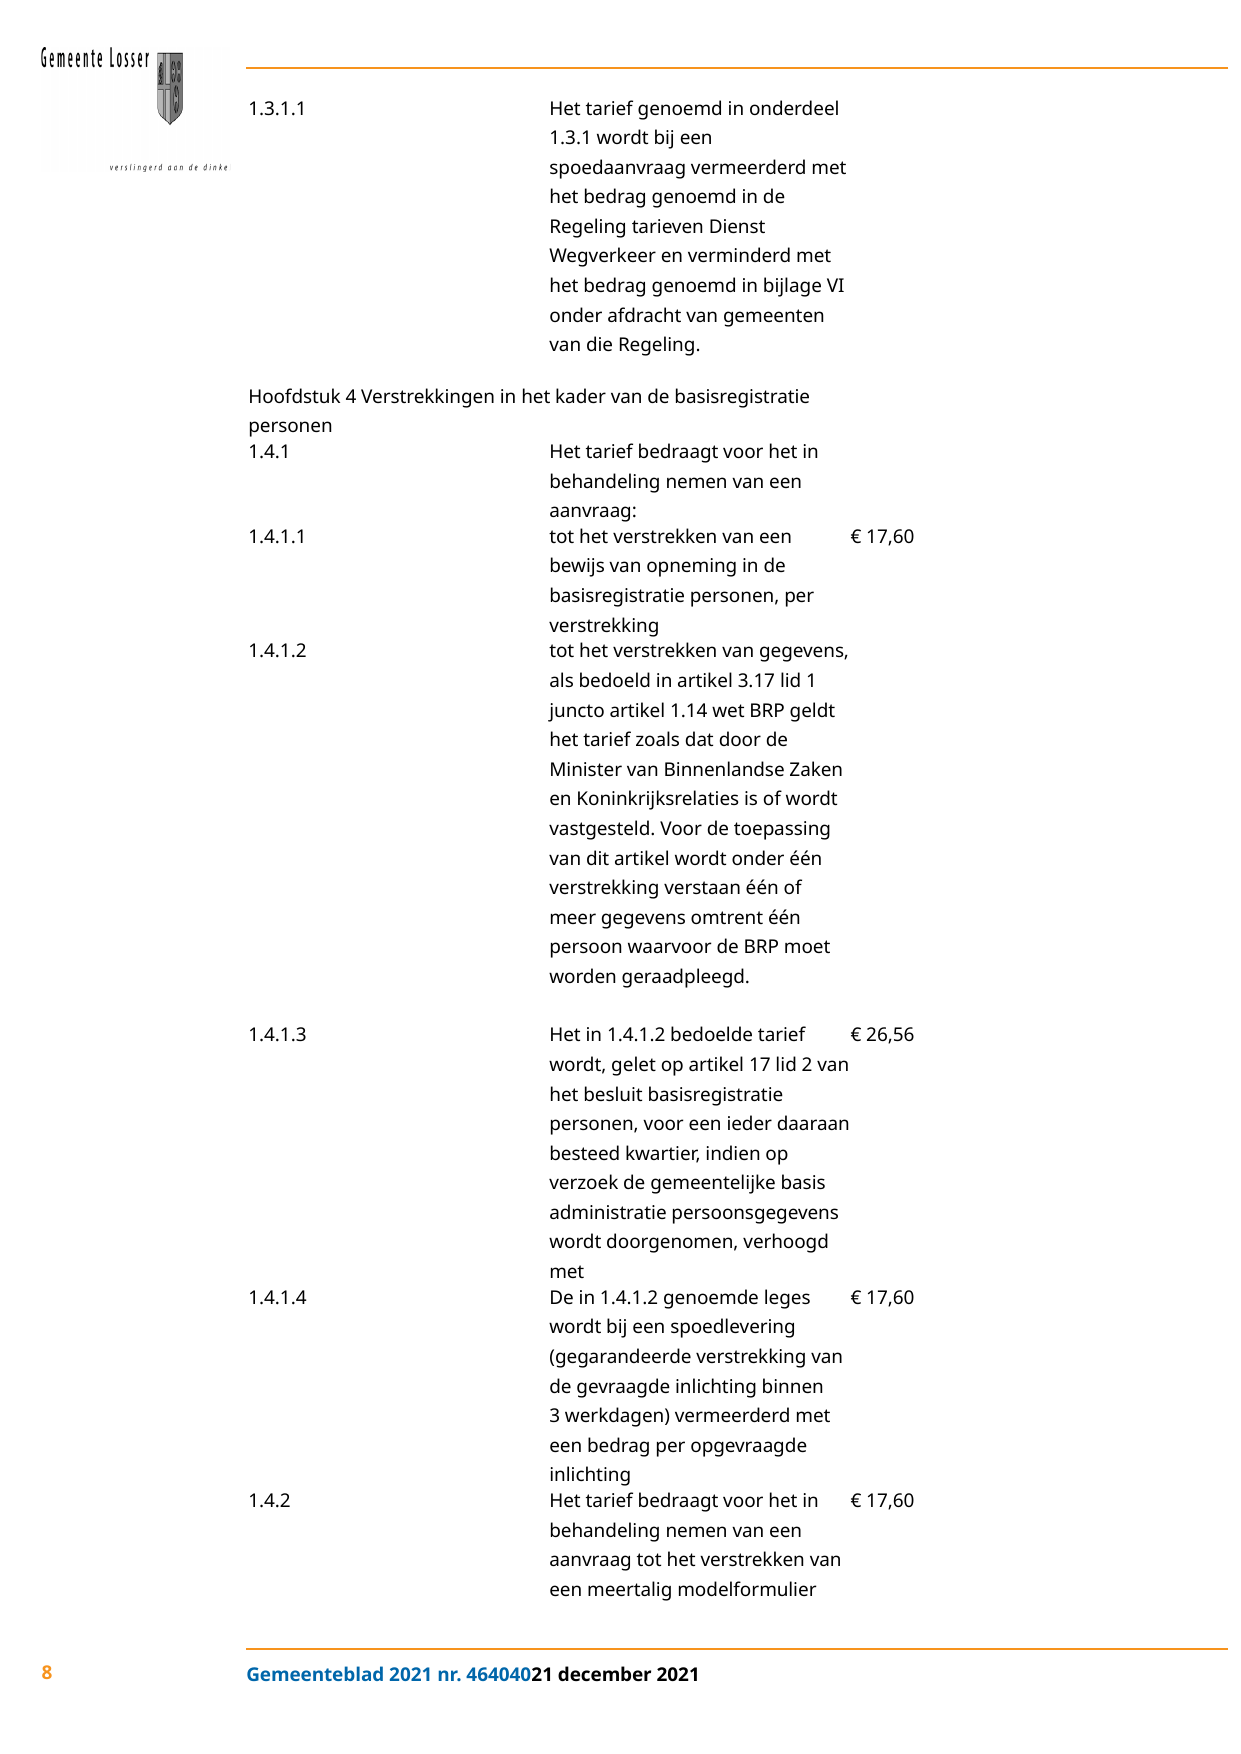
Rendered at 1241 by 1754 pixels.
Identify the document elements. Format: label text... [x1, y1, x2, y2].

table_header 1.4.1.3 [248, 1022, 549, 1284]
table_cell tot het verstrekken van een bewijs van opneming in de basisregistratie personen, per verstrekking [549, 523, 850, 638]
table_header € 26,56 [850, 1022, 1152, 1284]
table_cell Het tarief bedraagt voor het in behandeling nemen van een aanvraag tot het verstrekken van een meertalig modelformulier [549, 1487, 850, 1602]
table_header Het in 1.4.1.2 bedoelde tarief wordt, gelet op artikel 17 lid 2 van het besluit basisregistratie personen, voor een ieder daaraan besteed kwartier, indien op verzoek de gemeentelijke basis administratie persoonsgegevens wordt doorgenomen, verhoogd met [549, 1022, 850, 1284]
table_cell 1.4.1.2 [248, 638, 549, 989]
table_cell Het tarief genoemd in onderdeel 1.3.1 wordt bij een spoedaanvraag vermeerderd met het bedrag genoemd in de Regeling tarieven Dienst Wegverkeer en verminderd met het bedrag genoemd in bijlage VI onder afdracht van gemeenten van die Regeling. [549, 95, 850, 357]
picture [41, 47, 231, 172]
table_cell [850, 95, 1152, 357]
table_cell 1.3.1.1 [248, 95, 549, 357]
table_cell € 17,60 [850, 1284, 1152, 1487]
table_cell € 17,60 [850, 1487, 1152, 1602]
table_cell Het tarief bedraagt voor het in behandeling nemen van een aanvraag: [549, 438, 850, 523]
table_cell [549, 357, 850, 383]
table_cell [850, 357, 1152, 383]
table_cell [850, 438, 1152, 523]
table_cell € 17,60 [850, 523, 1152, 638]
table_cell [248, 357, 549, 383]
table_cell tot het verstrekken van gegevens, als bedoeld in artikel 3.17 lid 1 juncto artikel 1.14 wet BRP geldt het tarief zoals dat door de Minister van Binnenlandse Zaken en Koninkrijksrelaties is of wordt vastgesteld. Voor de toepassing van dit artikel wordt onder één verstrekking verstaan één of meer gegevens omtrent één persoon waarvoor de BRP moet worden geraadpleegd. [549, 638, 850, 989]
table_cell 1.4.1 [248, 438, 549, 523]
table_cell 1.4.2 [248, 1487, 549, 1602]
table_cell De in 1.4.1.2 genoemde leges wordt bij een spoedlevering (gegarandeerde verstrekking van de gevraagde inlichting binnen 3 werkdagen) vermeerderd met een bedrag per opgevraagde inlichting [549, 1284, 850, 1487]
table_cell [850, 638, 1152, 989]
table_cell 1.4.1.4 [248, 1284, 549, 1487]
table_cell [850, 383, 1152, 438]
table_cell Hoofdstuk 4 Verstrekkingen in het kader van de basisregistratie personen [248, 383, 850, 438]
table_cell 1.4.1.1 [248, 523, 549, 638]
